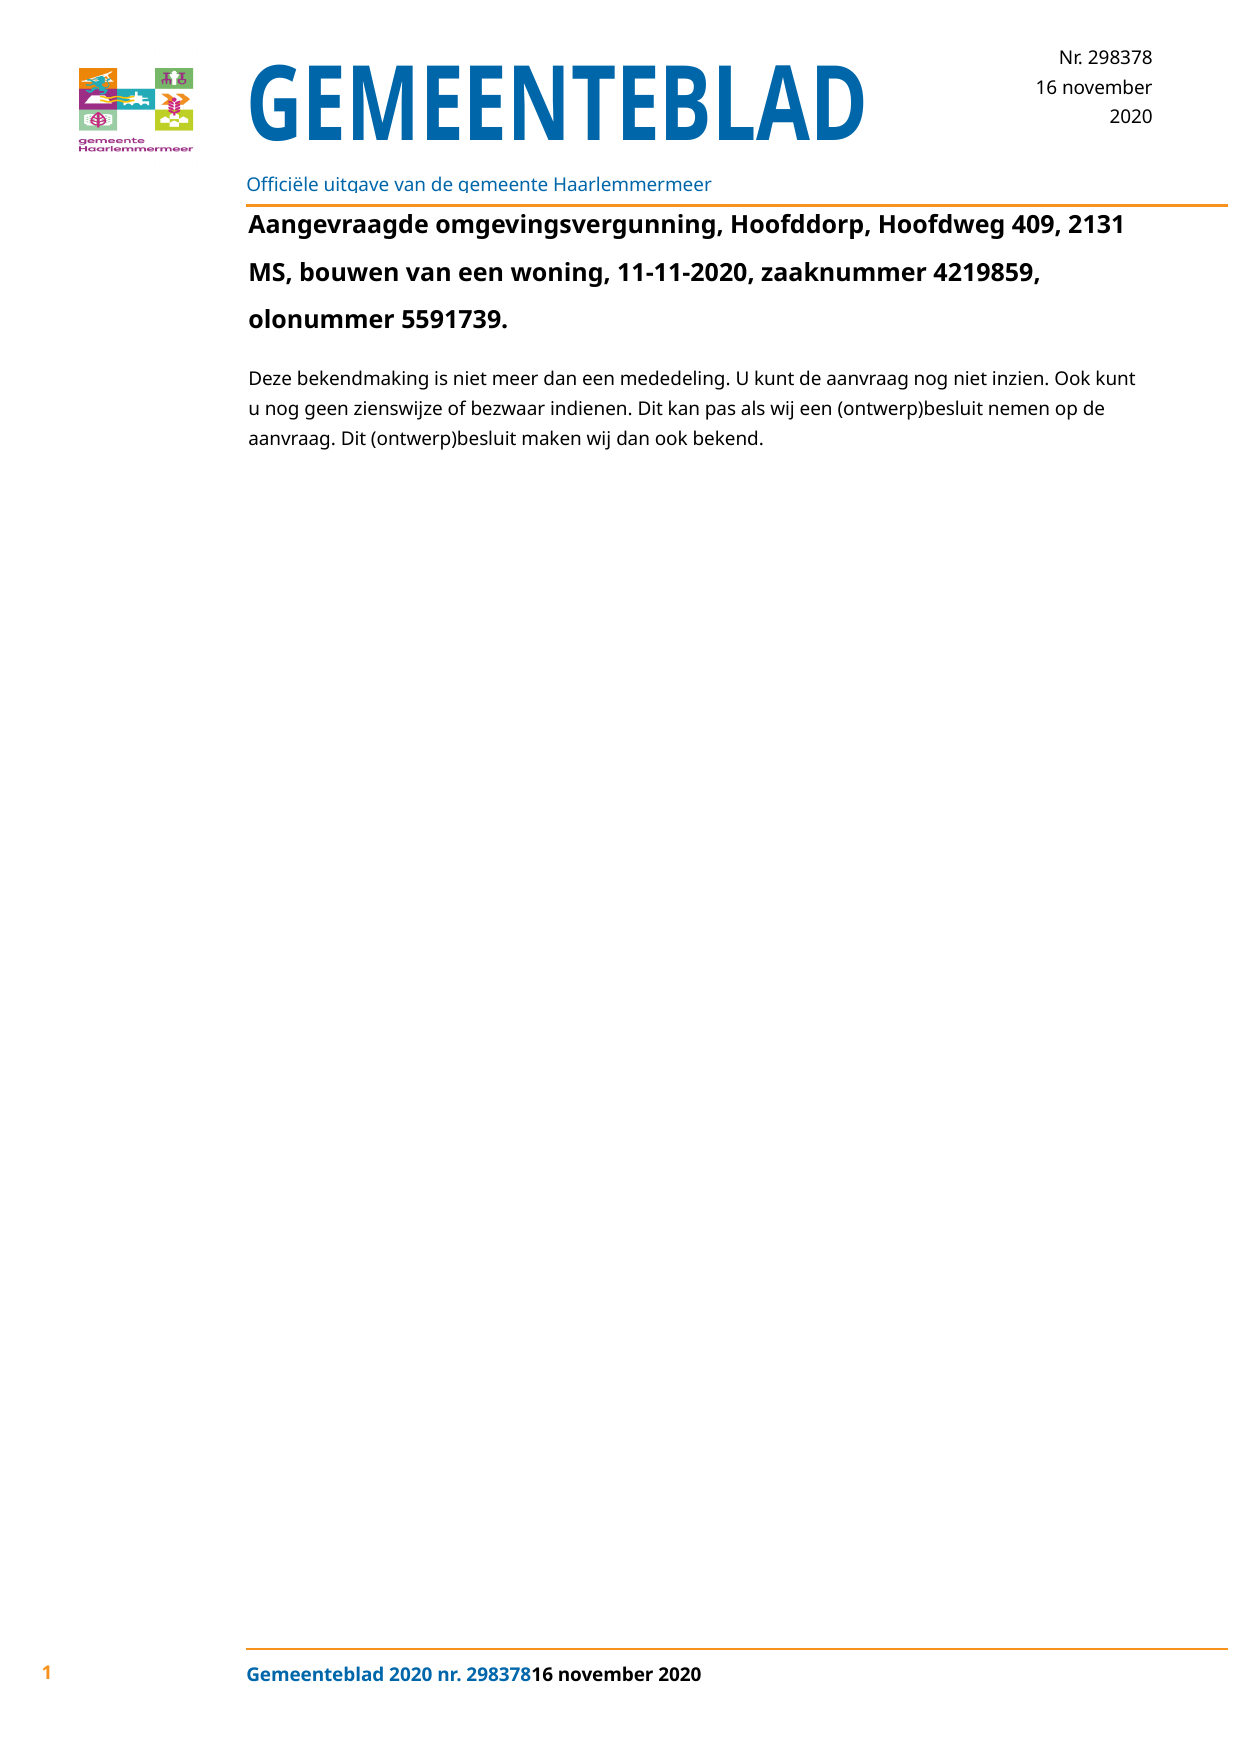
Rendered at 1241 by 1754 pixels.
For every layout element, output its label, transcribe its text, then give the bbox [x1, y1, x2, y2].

picture [41, 47, 231, 172]
text Aangevraagde omgevingsvergunning, Hoofddorp, Hoofdweg 409, 2131 MS, bouwen van een woning, 11-11-2020, zaaknummer 4219859, olonummer 5591739. [248, 207, 1152, 336]
text Deze bekendmaking is niet meer dan een mededeling. U kunt de aanvraag nog niet inzien. Ook kunt u nog geen zienswijze of bezwaar indienen. Dit kan pas als wij een (ontwerp)besluit nemen op de aanvraag. Dit (ontwerp)besluit maken wij dan ook bekend. [248, 366, 1152, 450]
